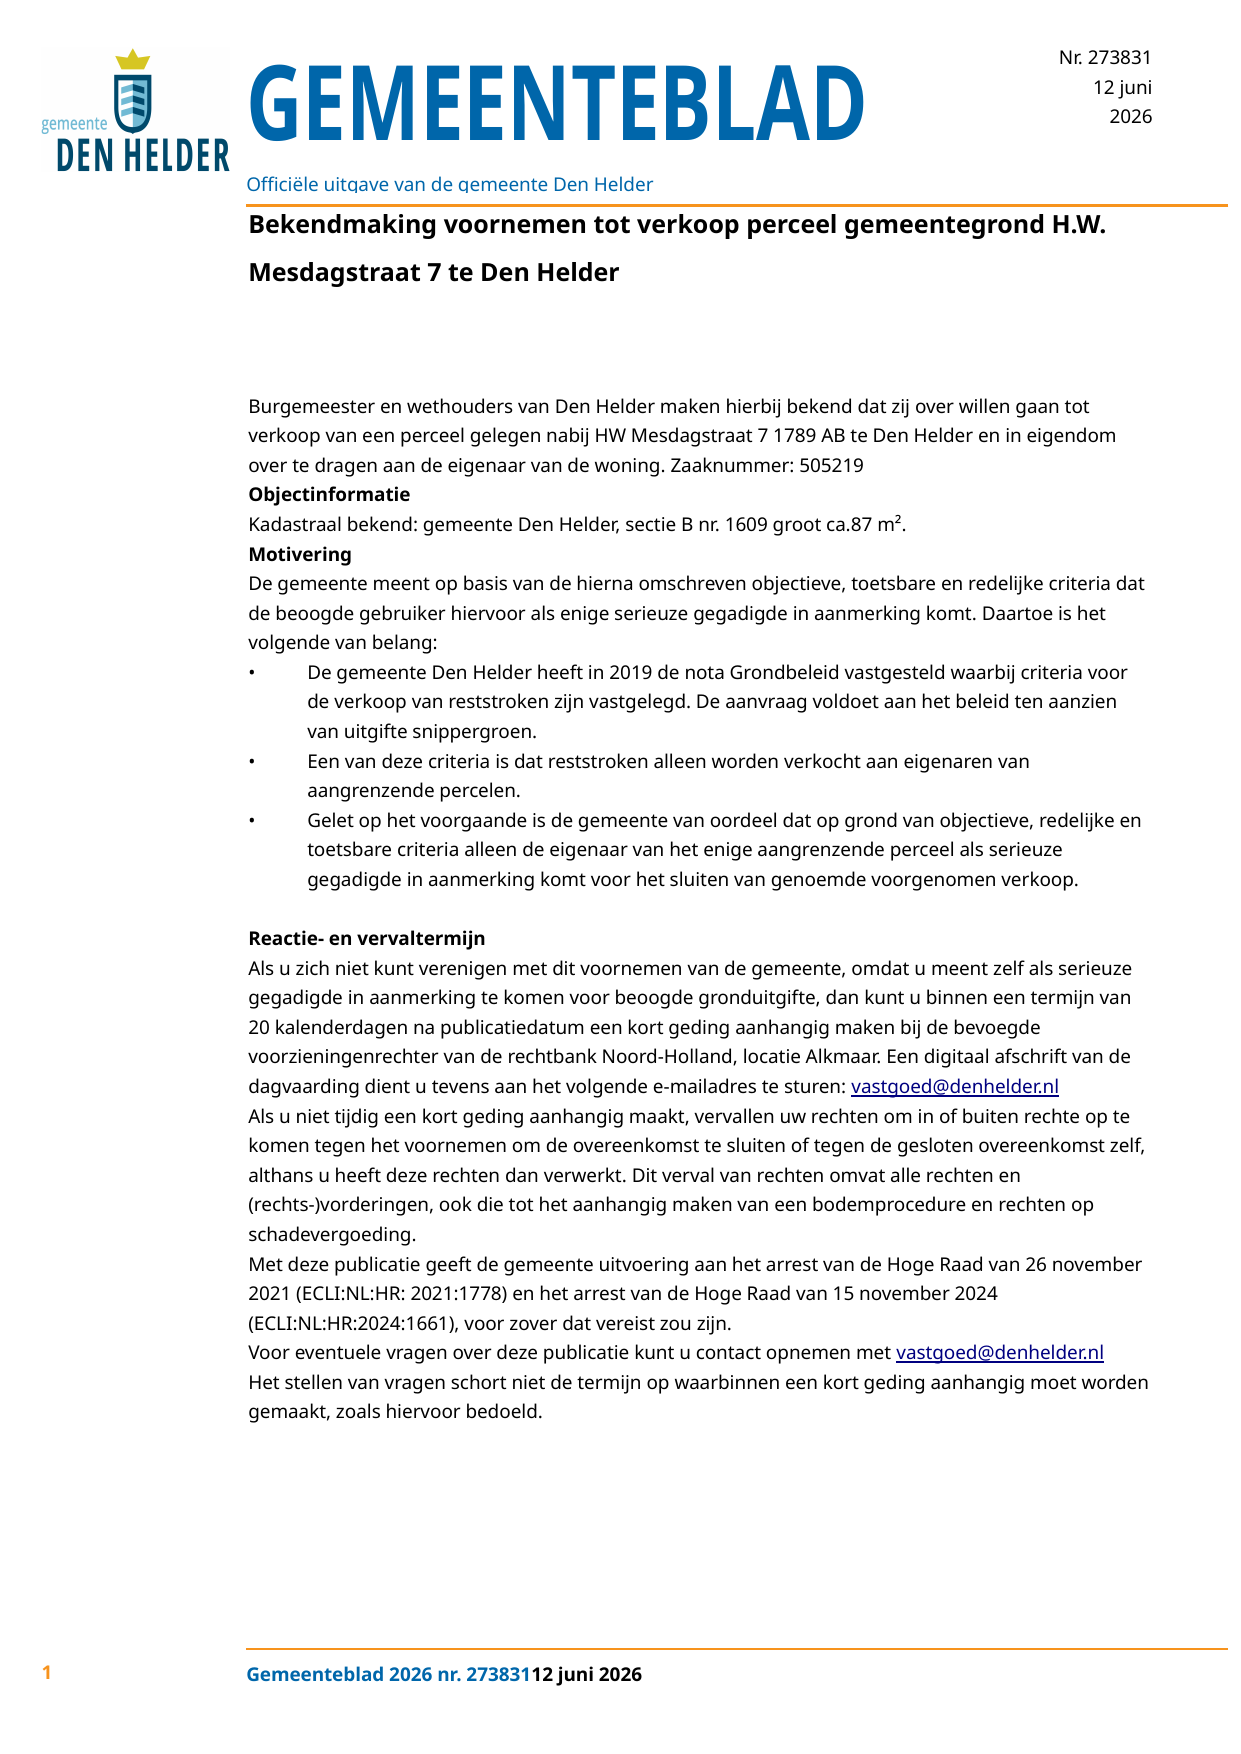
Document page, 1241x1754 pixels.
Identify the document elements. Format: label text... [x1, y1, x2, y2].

text Als u niet tijdig een kort geding aanhangig maakt, vervallen uw rechten om in of buiten rechte op te komen tegen het voornemen om de overeenkomst te sluiten of tegen de gesloten overeenkomst zelf, althans u heeft deze rechten dan verwerkt. Dit verval van rechten omvat alle rechten en (rechts-)vorderingen, ook die tot het aanhangig maken van een bodemprocedure en rechten op schadevergoeding. [248, 1103, 1152, 1247]
text Motivering [248, 541, 1152, 567]
picture [100, 154, 106, 172]
picture [220, 160, 224, 172]
text Reactie- en vervaltermijn [248, 925, 1152, 951]
text Burgemeester en wethouders van Den Helder maken hierbij bekend dat zij over willen gaan tot verkoop van een perceel gelegen nabij HW Mesdagstraat 7 1789 AB te Den Helder en in eigendom over te dragen aan de eigenaar van de woning. Zaaknummer: 505219 [248, 393, 1152, 478]
text Als u zich niet kunt verenigen met dit voornemen van de gemeente, omdat u meent zelf als serieuze gegadigde in aanmerking te komen voor beoogde gronduitgifte, dan kunt u binnen een termijn van 20 kalenderdagen na publicatiedatum een kort geding aanhangig maken bij de bevoegde voorzieningenrechter van de rechtbank Noord-Holland, locatie Alkmaar. Een digitaal afschrift van de dagvaarding dient u tevens aan het volgende e-mailadres te sturen: vastgoed@denhelder.nl [248, 955, 1152, 1099]
list De gemeente Den Helder heeft in 2019 de nota Grondbeleid vastgesteld waarbij criteria voor de verkoop van reststroken zijn vastgelegd. De aanvraag voldoet aan het beleid ten aanzien van uitgifte snippergroen. [248, 659, 1152, 744]
text Objectinformatie [248, 482, 1152, 507]
picture [63, 144, 68, 165]
text Het stellen van vragen schort niet de termijn op waarbinnen een kort geding aanhangig moet worden gemaakt, zoals hiervoor bedoeld. [248, 1369, 1152, 1424]
picture [182, 144, 187, 165]
picture [130, 157, 135, 172]
text Met deze publicatie geeft de gemeente uitvoering aan het arrest van de Hoge Raad van 26 november 2021 (ECLI:NL:HR: 2021:1778) en het arrest van de Hoge Raad van 15 november 2024 (ECLI:NL:HR:2024:1661), voor zover dat vereist zou zijn. [248, 1251, 1152, 1336]
picture [41, 47, 231, 172]
text De gemeente meent op basis van de hierna omschreven objectieve, toetsbare en redelijke criteria dat de beoogde gebruiker hiervoor als enige serieuze gegadigde in aanmerking komt. Daartoe is het volgende van belang: [248, 570, 1152, 655]
text Kadastraal bekend: gemeente Den Helder, sectie B nr. 1609 groot ca.87 m². [248, 511, 1152, 537]
list Een van deze criteria is dat reststroken alleen worden verkocht aan eigenaren van aangrenzende percelen. [248, 748, 1152, 803]
text Voor eventuele vragen over deze publicatie kunt u contact opnemen met vastgoed@denhelder.nl [248, 1339, 1152, 1365]
text Bekendmaking voornemen tot verkoop perceel gemeentegrond H.W. Mesdagstraat 7 te Den Helder [248, 207, 1152, 288]
list Gelet op het voorgaande is de gemeente van oordeel dat op grond van objectieve, redelijke en toetsbare criteria alleen de eigenaar van het enige aangrenzende perceel als serieuze gegadigde in aanmerking komt voor het sluiten van genoemde voorgenomen verkoop. [248, 807, 1152, 892]
